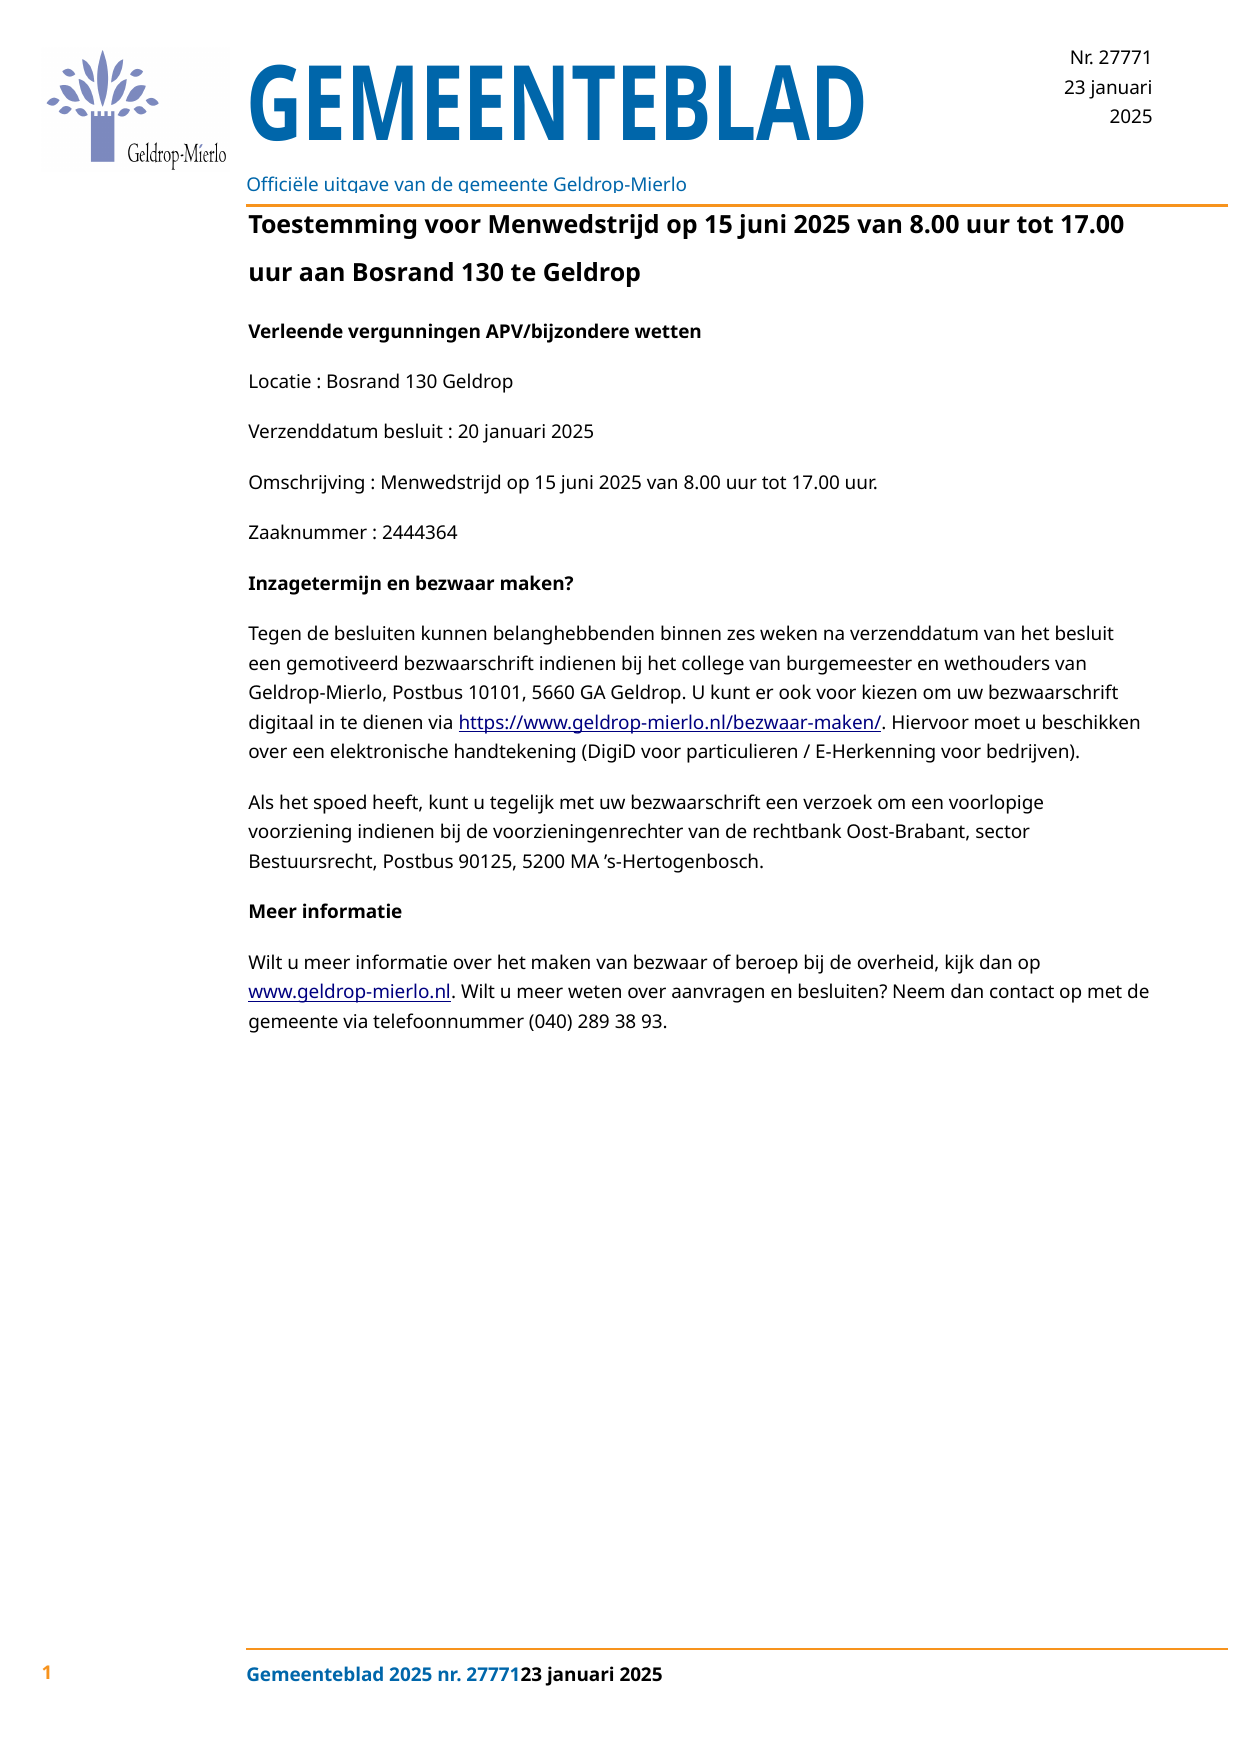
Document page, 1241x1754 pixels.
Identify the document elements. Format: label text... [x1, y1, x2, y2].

text Verleende vergunningen APV/bijzondere wetten [248, 318, 1152, 344]
text Inzagetermijn en bezwaar maken? [248, 570, 1152, 596]
text Verzenddatum besluit : 20 januari 2025 [248, 419, 1152, 444]
text Tegen de besluiten kunnen belanghebbenden binnen zes weken na verzenddatum van het besluit een gemotiveerd bezwaarschrift indienen bij het college van burgemeester en wethouders van Geldrop-Mierlo, Postbus 10101, 5660 GA Geldrop. U kunt er ook voor kiezen om uw bezwaarschrift digitaal in te dienen via https://www.geldrop-mierlo.nl/bezwaar-maken/. Hiervoor moet u beschikken over een elektronische handtekening (DigiD voor particulieren / E-Herkenning voor bedrijven). [248, 620, 1152, 764]
text Zaaknummer : 2444364 [248, 519, 1152, 545]
text Omschrijving : Menwedstrijd op 15 juni 2025 van 8.00 uur tot 17.00 uur. [248, 469, 1152, 495]
text Toestemming voor Menwedstrijd op 15 juni 2025 van 8.00 uur tot 17.00 uur aan Bosrand 130 te Geldrop [248, 207, 1152, 288]
picture [41, 47, 231, 172]
text Locatie : Bosrand 130 Geldrop [248, 368, 1152, 394]
text Als het spoed heeft, kunt u tegelijk met uw bezwaarschrift een verzoek om een voorlopige voorziening indienen bij de voorzieningenrechter van de rechtbank Oost-Brabant, sector Bestuursrecht, Postbus 90125, 5200 MA ’s-Hertogenbosch. [248, 789, 1152, 874]
text Meer informatie [248, 899, 1152, 924]
text Wilt u meer informatie over het maken van bezwaar of beroep bij de overheid, kijk dan op www.geldrop-mierlo.nl. Wilt u meer weten over aanvragen en besluiten? Neem dan contact op met de gemeente via telefoonnummer (040) 289 38 93. [248, 949, 1152, 1034]
